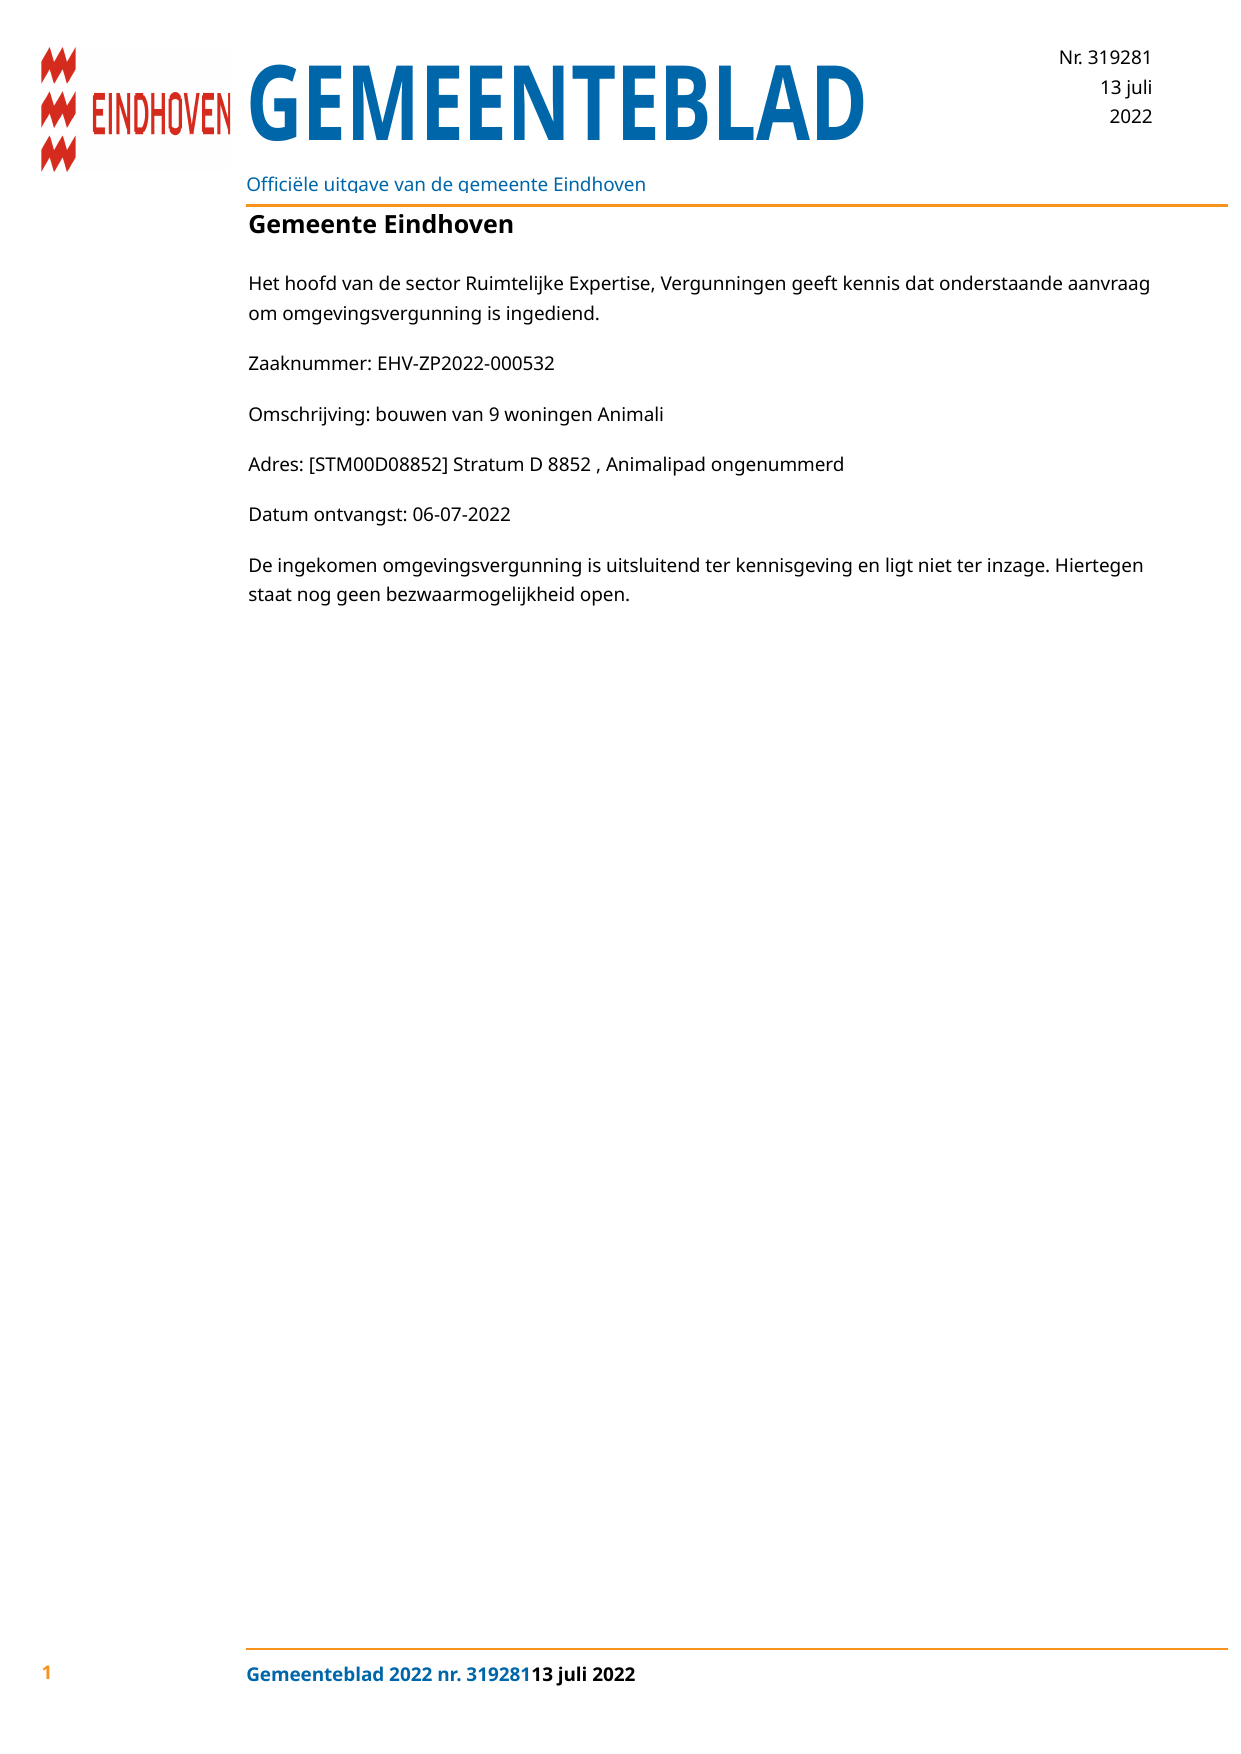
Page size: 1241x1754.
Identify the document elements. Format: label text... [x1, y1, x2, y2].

text Datum ontvangst: 06-07-2022 [248, 502, 1152, 527]
text Adres: [STM00D08852] Stratum D 8852 , Animalipad ongenummerd [248, 451, 1152, 477]
text Omschrijving: bouwen van 9 woningen Animali [248, 401, 1152, 426]
text Gemeente Eindhoven [248, 207, 1152, 241]
text Zaaknummer: EHV-ZP2022-000532 [248, 350, 1152, 376]
picture [41, 47, 231, 172]
text De ingekomen omgevingsvergunning is uitsluitend ter kennisgeving en ligt niet ter inzage. Hiertegen staat nog geen bezwaarmogelijkheid open. [248, 552, 1152, 607]
text Het hoofd van de sector Ruimtelijke Expertise, Vergunningen geeft kennis dat onderstaande aanvraag om omgevingsvergunning is ingediend. [248, 270, 1152, 326]
